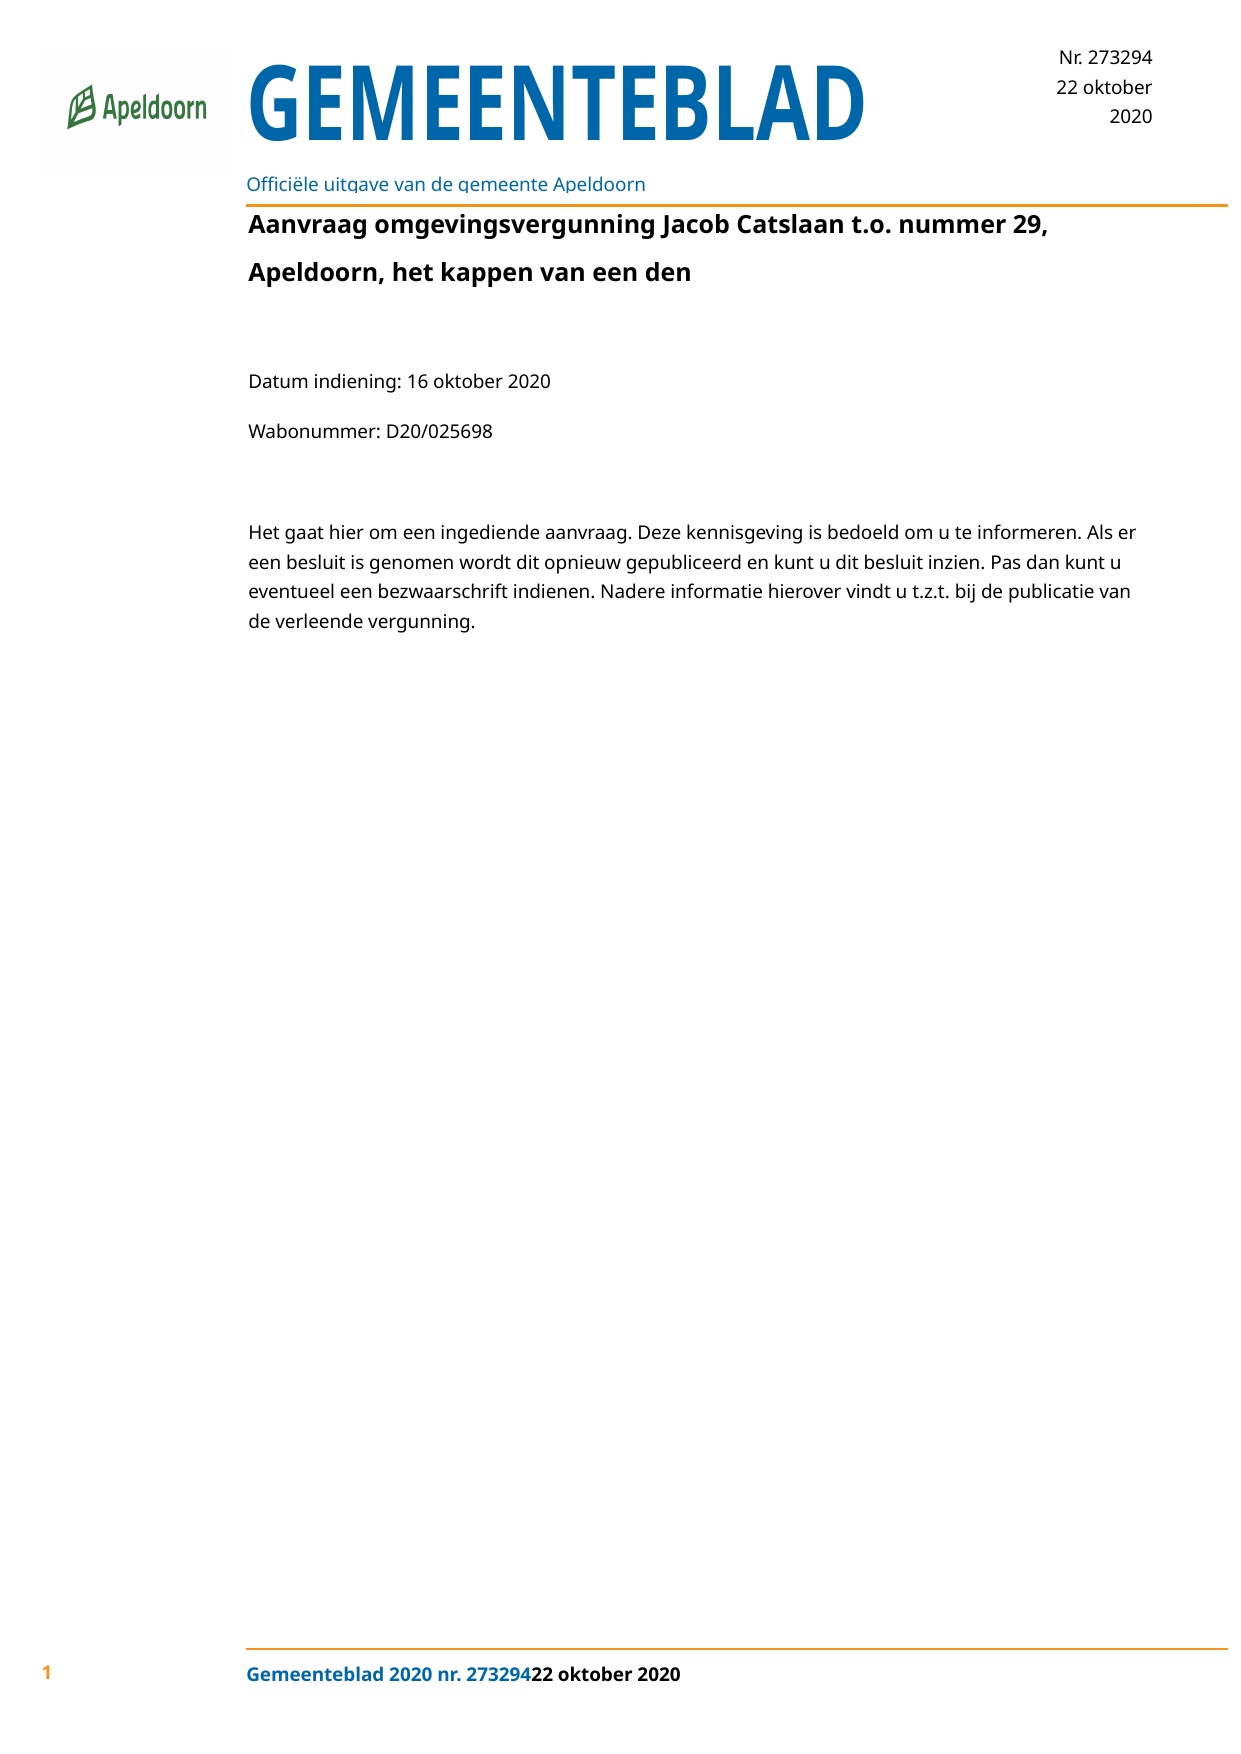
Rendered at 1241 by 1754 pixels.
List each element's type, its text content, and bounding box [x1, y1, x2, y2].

text Aanvraag omgevingsvergunning Jacob Catslaan t.o. nummer 29, Apeldoorn, het kappen van een den [248, 207, 1152, 288]
text Wabonummer: D20/025698 [248, 419, 1152, 444]
picture [41, 47, 231, 172]
text Datum indiening: 16 oktober 2020 [248, 368, 1152, 394]
text Het gaat hier om een ingediende aanvraag. Deze kennisgeving is bedoeld om u te informeren. Als er een besluit is genomen wordt dit opnieuw gepubliceerd en kunt u dit besluit inzien. Pas dan kunt u eventueel een bezwaarschrift indienen. Nadere informatie hierover vindt u t.z.t. bij de publicatie van de verleende vergunning. [248, 519, 1152, 634]
